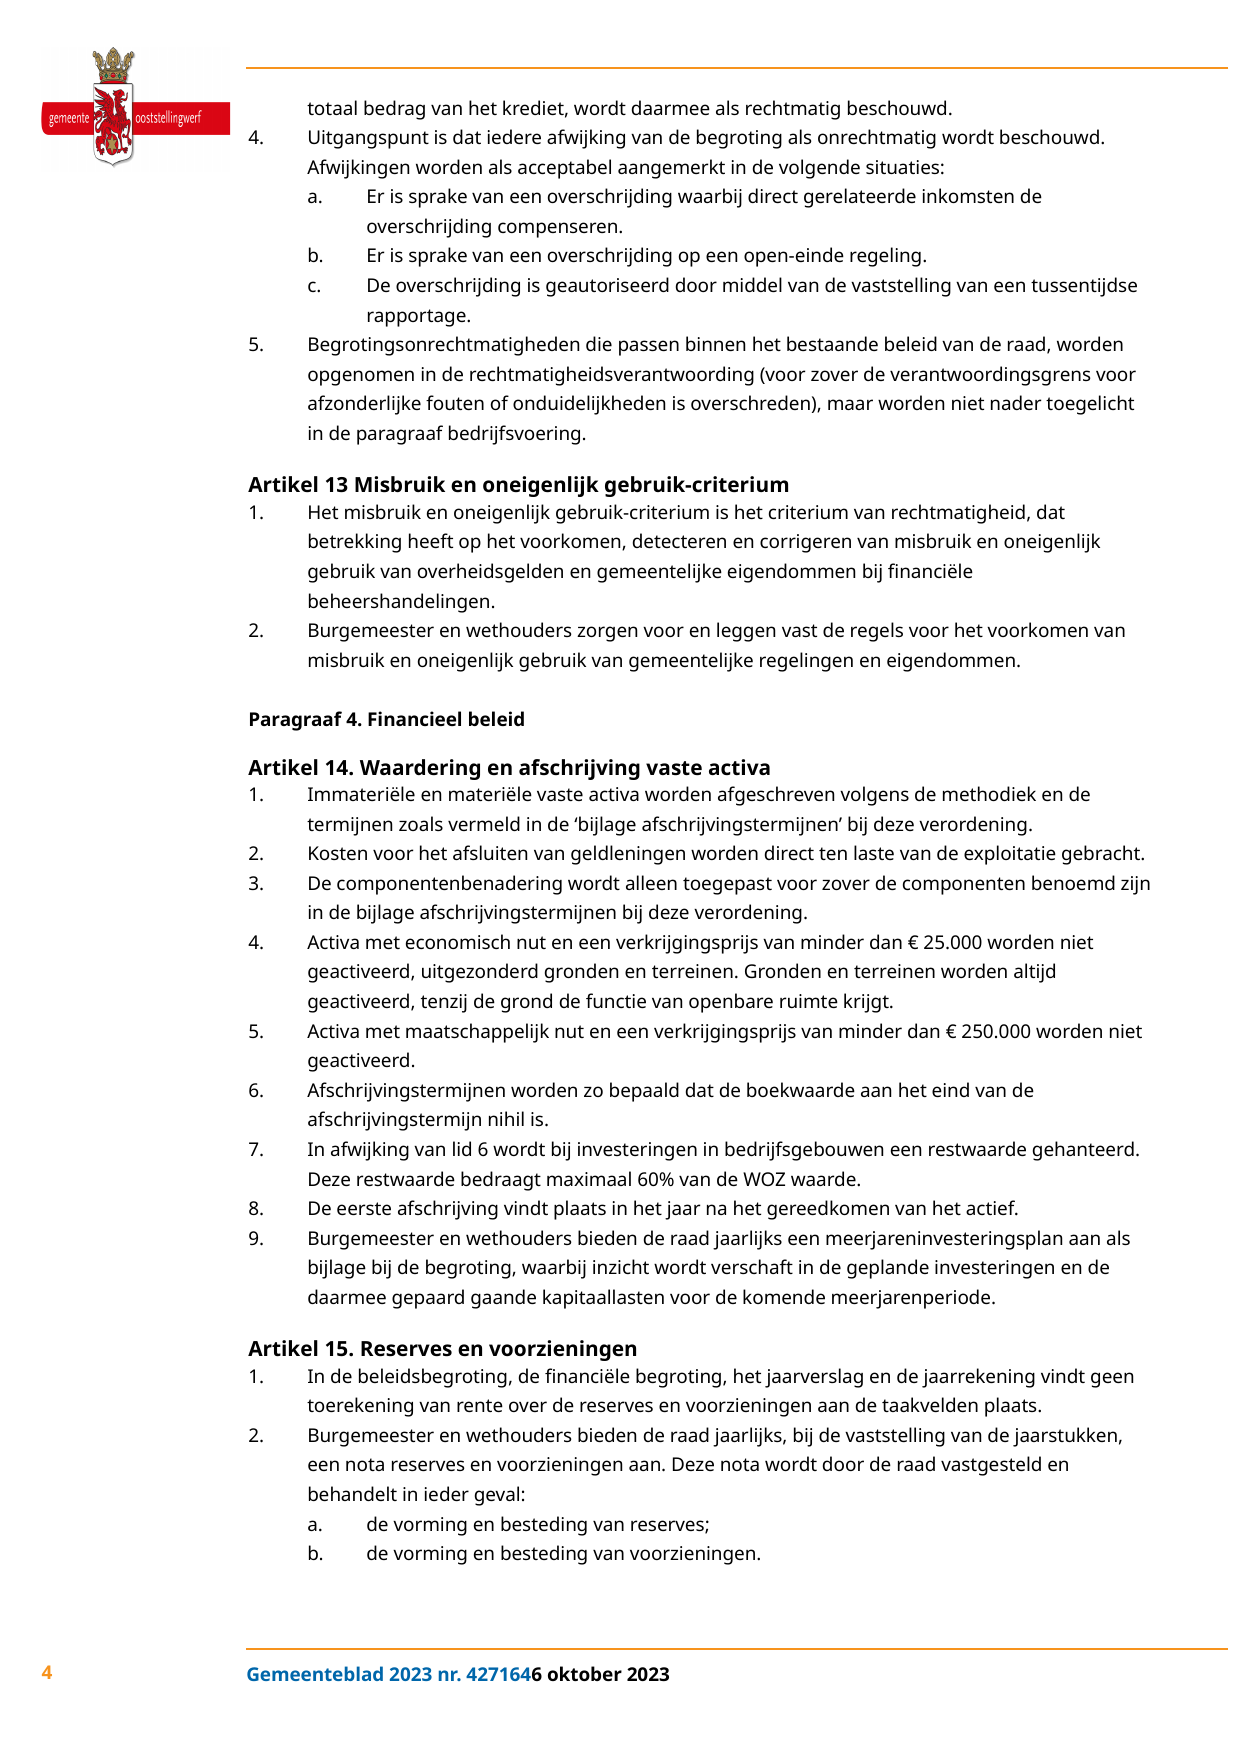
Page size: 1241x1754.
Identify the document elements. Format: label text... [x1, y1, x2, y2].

list Er is sprake van een overschrijding op een open-einde regeling. [307, 243, 1152, 268]
list De overschrijding is geautoriseerd door middel van de vaststelling van een tussentijdse rapportage. [307, 272, 1152, 328]
list Activa met maatschappelijk nut en een verkrijgingsprijs van minder dan € 250.000 worden niet geactiveerd. [248, 1018, 1152, 1073]
list Uitgangspunt is dat iedere afwijking van de begroting als onrechtmatig wordt beschouwd. Afwijkingen worden als acceptabel aangemerkt in de volgende situaties: [248, 124, 1152, 180]
text Artikel 14. Waardering en afschrijving vaste activa [248, 753, 1152, 781]
list In de beleidsbegroting, de financiële begroting, het jaarverslag en de jaarrekening vindt geen toerekening van rente over de reserves en voorzieningen aan de taakvelden plaats. [248, 1363, 1152, 1418]
list totaal bedrag van het krediet, wordt daarmee als rechtmatig beschouwd. [248, 95, 1152, 121]
picture [41, 47, 231, 172]
list Het misbruik en oneigenlijk gebruik-criterium is het criterium van rechtmatigheid, dat betrekking heeft op het voorkomen, detecteren en corrigeren van misbruik en oneigenlijk gebruik van overheidsgelden en gemeentelijke eigendommen bij financiële beheershandelingen. [248, 499, 1152, 613]
list Kosten voor het afsluiten van geldleningen worden direct ten laste van de exploitatie gebracht. [248, 840, 1152, 866]
list Afschrijvingstermijnen worden zo bepaald dat de boekwaarde aan het eind van de afschrijvingstermijn nihil is. [248, 1077, 1152, 1132]
list Activa met economisch nut en een verkrijgingsprijs van minder dan € 25.000 worden niet geactiveerd, uitgezonderd gronden en terreinen. Gronden en terreinen worden altijd geactiveerd, tenzij de grond de functie van openbare ruimte krijgt. [248, 929, 1152, 1014]
list In afwijking van lid 6 wordt bij investeringen in bedrijfsgebouwen een restwaarde gehanteerd. Deze restwaarde bedraagt maximaal 60% van de WOZ waarde. [248, 1136, 1152, 1191]
list Burgemeester en wethouders bieden de raad jaarlijks, bij de vaststelling van de jaarstukken, een nota reserves en voorzieningen aan. Deze nota wordt door de raad vastgesteld en behandelt in ieder geval: [248, 1422, 1152, 1507]
text Artikel 15. Reserves en voorzieningen [248, 1334, 1152, 1363]
list de vorming en besteding van reserves; [307, 1511, 1152, 1537]
list De componentenbenadering wordt alleen toegepast voor zover de componenten benoemd zijn in de bijlage afschrijvingstermijnen bij deze verordening. [248, 870, 1152, 925]
list Begrotingsonrechtmatigheden die passen binnen het bestaande beleid van de raad, worden opgenomen in de rechtmatigheidsverantwoording (voor zover de verantwoordingsgrens voor afzonderlijke fouten of onduidelijkheden is overschreden), maar worden niet nader toegelicht in de paragraaf bedrijfsvoering. [248, 331, 1152, 446]
text Artikel 13 Misbruik en oneigenlijk gebruik-criterium [248, 471, 1152, 499]
list Burgemeester en wethouders bieden de raad jaarlijks een meerjareninvesteringsplan aan als bijlage bij de begroting, waarbij inzicht wordt verschaft in de geplande investeringen en de daarmee gepaard gaande kapitaallasten voor de komende meerjarenperiode. [248, 1225, 1152, 1310]
list Immateriële en materiële vaste activa worden afgeschreven volgens de methodiek en de termijnen zoals vermeld in de ‘bijlage afschrijvingstermijnen’ bij deze verordening. [248, 781, 1152, 836]
text Paragraaf 4. Financieel beleid [248, 706, 1152, 732]
list de vorming en besteding van voorzieningen. [307, 1540, 1152, 1566]
list De eerste afschrijving vindt plaats in het jaar na het gereedkomen van het actief. [248, 1195, 1152, 1221]
list Burgemeester en wethouders zorgen voor en leggen vast de regels voor het voorkomen van misbruik en oneigenlijk gebruik van gemeentelijke regelingen en eigendommen. [248, 617, 1152, 673]
list Er is sprake van een overschrijding waarbij direct gerelateerde inkomsten de overschrijding compenseren. [307, 183, 1152, 239]
